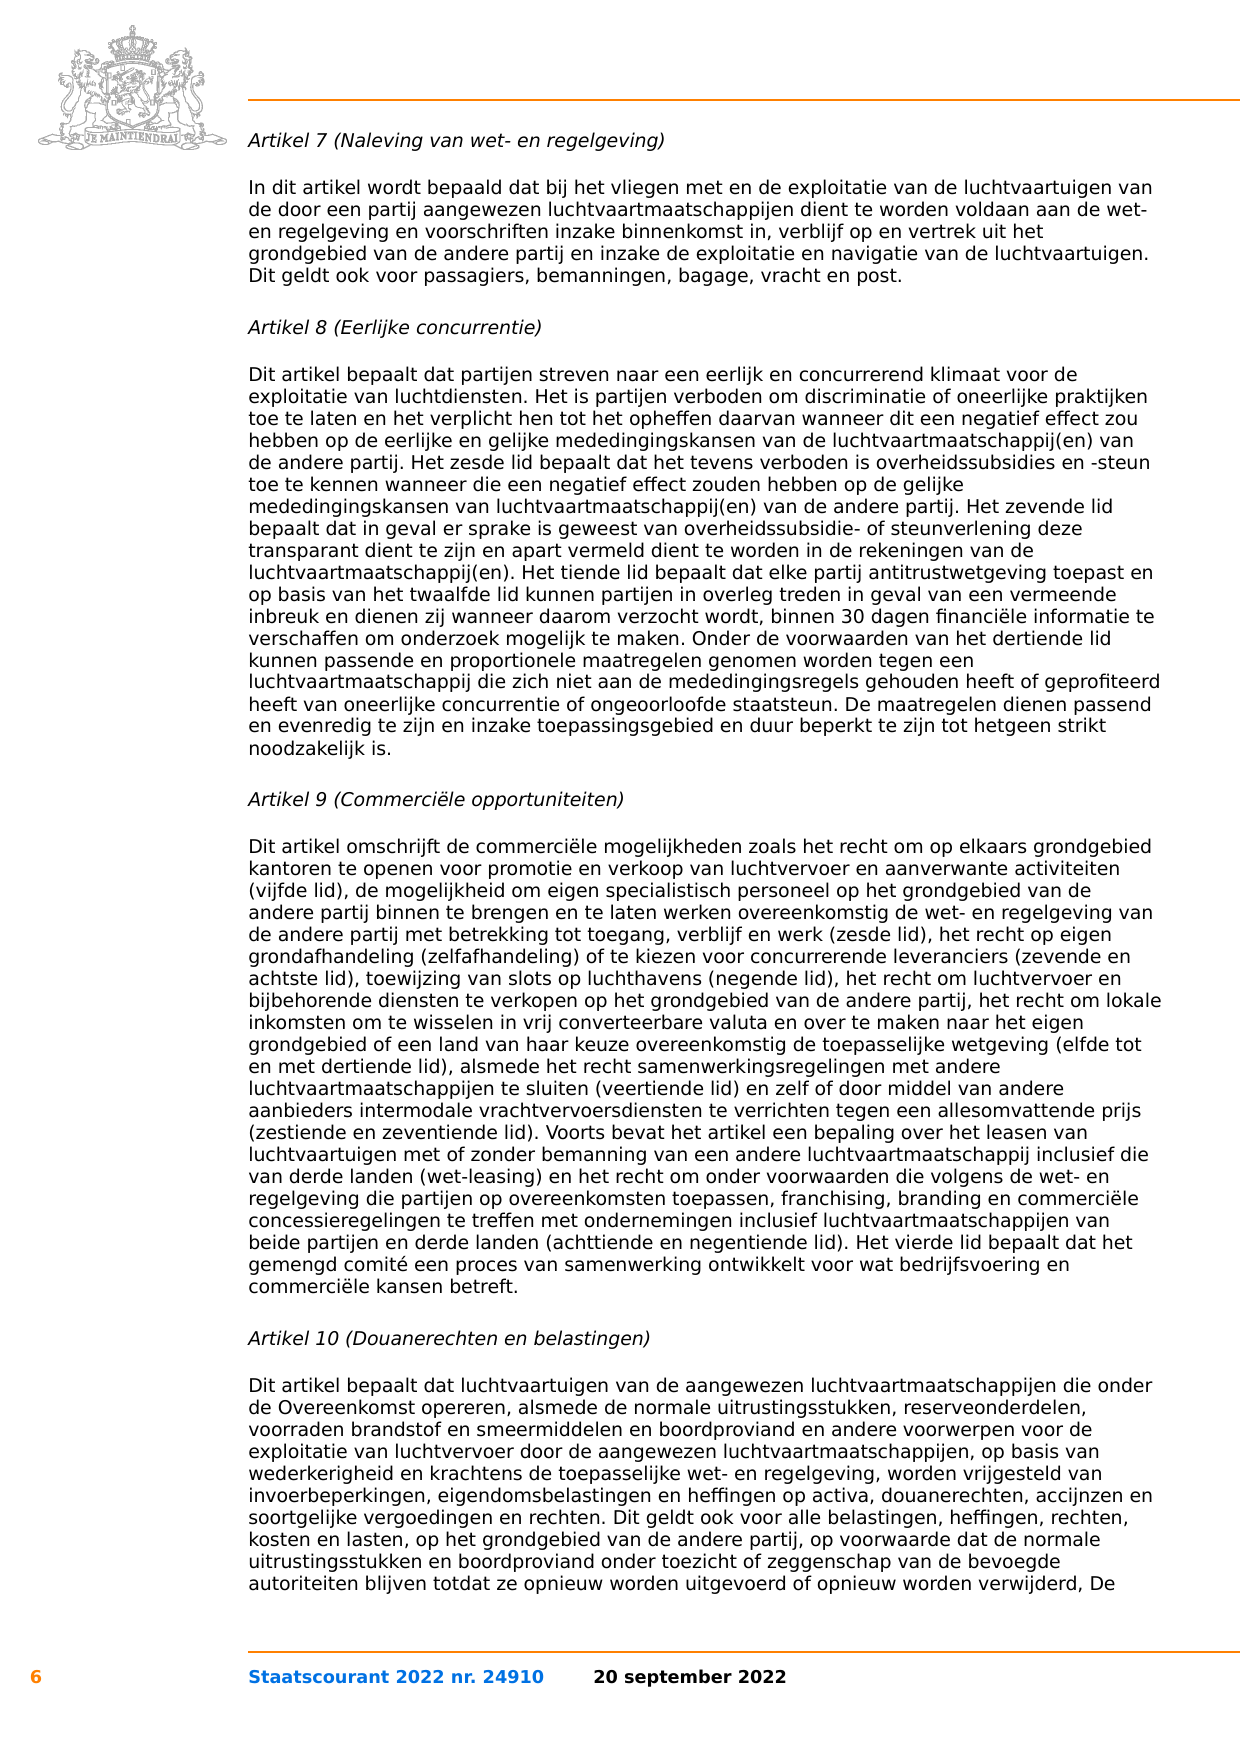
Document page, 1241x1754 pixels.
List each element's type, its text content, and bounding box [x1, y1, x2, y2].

text Dit artikel omschrijft de commerciële mogelijkheden zoals het recht om op elkaars grondgebied kantoren te openen voor promotie en verkoop van luchtvervoer en aanverwante activiteiten (vijfde lid), de mogelijkheid om eigen specialistisch personeel op het grondgebied van de andere partij binnen te brengen en te laten werken overeenkomstig de wet- en regelgeving van de andere partij met betrekking tot toegang, verblijf en werk (zesde lid), het recht op eigen grondafhandeling (zelfafhandeling) of te kiezen voor concurrerende leveranciers (zevende en achtste lid), toewijzing van slots op luchthavens (negende lid), het recht om luchtvervoer en bijbehorende diensten te verkopen op het grondgebied van de andere partij, het recht om lokale inkomsten om te wisselen in vrij converteerbare valuta en over te maken naar het eigen grondgebied of een land van haar keuze overeenkomstig de toepasselijke wetgeving (elfde tot en met dertiende lid), alsmede het recht samenwerkingsregelingen met andere luchtvaartmaatschappijen te sluiten (veertiende lid) en zelf of door middel van andere aanbieders intermodale vrachtvervoersdiensten te verrichten tegen een allesomvattende prijs (zestiende en zeventiende lid). Voorts bevat het artikel een bepaling over het leasen van luchtvaartuigen met of zonder bemanning van een andere luchtvaartmaatschappij inclusief die van derde landen (wet-leasing) en het recht om onder voorwaarden die volgens de wet- en regelgeving die partijen op overeenkomsten toepassen, franchising, branding en commerciële concessieregelingen te treffen met ondernemingen inclusief luchtvaartmaatschappijen van beide partijen en derde landen (achttiende en negentiende lid). Het vierde lid bepaalt dat het gemengd comité een proces van samenwerking ontwikkelt voor wat bedrijfsvoering en commerciële kansen betreft. [248, 836, 1163, 1298]
picture [38, 25, 227, 150]
text Dit artikel bepaalt dat luchtvaartuigen van de aangewezen luchtvaartmaatschappijen die onder de Overeenkomst opereren, alsmede de normale uitrustingsstukken, reserveonderdelen, voorraden brandstof en smeermiddelen en boordproviand en andere voorwerpen voor de exploitatie van luchtvervoer door de aangewezen luchtvaartmaatschappijen, op basis van wederkerigheid en krachtens de toepasselijke wet- en regelgeving, worden vrijgesteld van invoerbeperkingen, eigendomsbelastingen en heffingen op activa, douanerechten, accijnzen en soortgelijke vergoedingen en rechten. Dit geldt ook voor alle belastingen, heffingen, rechten, kosten en lasten, op het grondgebied van de andere partij, op voorwaarde dat de normale uitrustingsstukken en boordproviand onder toezicht of zeggenschap van de bevoegde autoriteiten blijven totdat ze opnieuw worden uitgevoerd of opnieuw worden verwijderd, De [248, 1375, 1163, 1595]
subtitle Artikel 7 (Naleving van wet- en regelgeving) [248, 130, 1163, 152]
subtitle Artikel 10 (Douanerechten en belastingen) [248, 1328, 1163, 1350]
subtitle Artikel 8 (Eerlijke concurrentie) [248, 317, 1163, 339]
subtitle Artikel 9 (Commerciële opportuniteiten) [248, 789, 1163, 811]
text Dit artikel bepaalt dat partijen streven naar een eerlijk en concurrerend klimaat voor de exploitatie van luchtdiensten. Het is partijen verboden om discriminatie of oneerlijke praktijken toe te laten en het verplicht hen tot het opheffen daarvan wanneer dit een negatief effect zou hebben op de eerlijke en gelijke mededingingskansen van de luchtvaartmaatschappij(en) van de andere partij. Het zesde lid bepaalt dat het tevens verboden is overheidssubsidies en -steun toe te kennen wanneer die een negatief effect zouden hebben op de gelijke mededingingskansen van luchtvaartmaatschappij(en) van de andere partij. Het zevende lid bepaalt dat in geval er sprake is geweest van overheidssubsidie- of steunverlening deze transparant dient te zijn en apart vermeld dient te worden in de rekeningen van de luchtvaartmaatschappij(en). Het tiende lid bepaalt dat elke partij antitrustwetgeving toepast en op basis van het twaalfde lid kunnen partijen in overleg treden in geval van een vermeende inbreuk en dienen zij wanneer daarom verzocht wordt, binnen 30 dagen financiële informatie te verschaffen om onderzoek mogelijk te maken. Onder de voorwaarden van het dertiende lid kunnen passende en proportionele maatregelen genomen worden tegen een luchtvaartmaatschappij die zich niet aan de mededingingsregels gehouden heeft of geprofiteerd heeft van oneerlijke concurrentie of ongeoorloofde staatsteun. De maatregelen dienen passend en evenredig te zijn en inzake toepassingsgebied en duur beperkt te zijn tot hetgeen strikt noodzakelijk is. [248, 364, 1163, 759]
text In dit artikel wordt bepaald dat bij het vliegen met en de exploitatie van de luchtvaartuigen van de door een partij aangewezen luchtvaartmaatschappijen dient te worden voldaan aan de wet- en regelgeving en voorschriften inzake binnenkomst in, verblijf op en vertrek uit het grondgebied van de andere partij en inzake de exploitatie en navigatie van de luchtvaartuigen. Dit geldt ook voor passagiers, bemanningen, bagage, vracht en post. [248, 177, 1163, 287]
